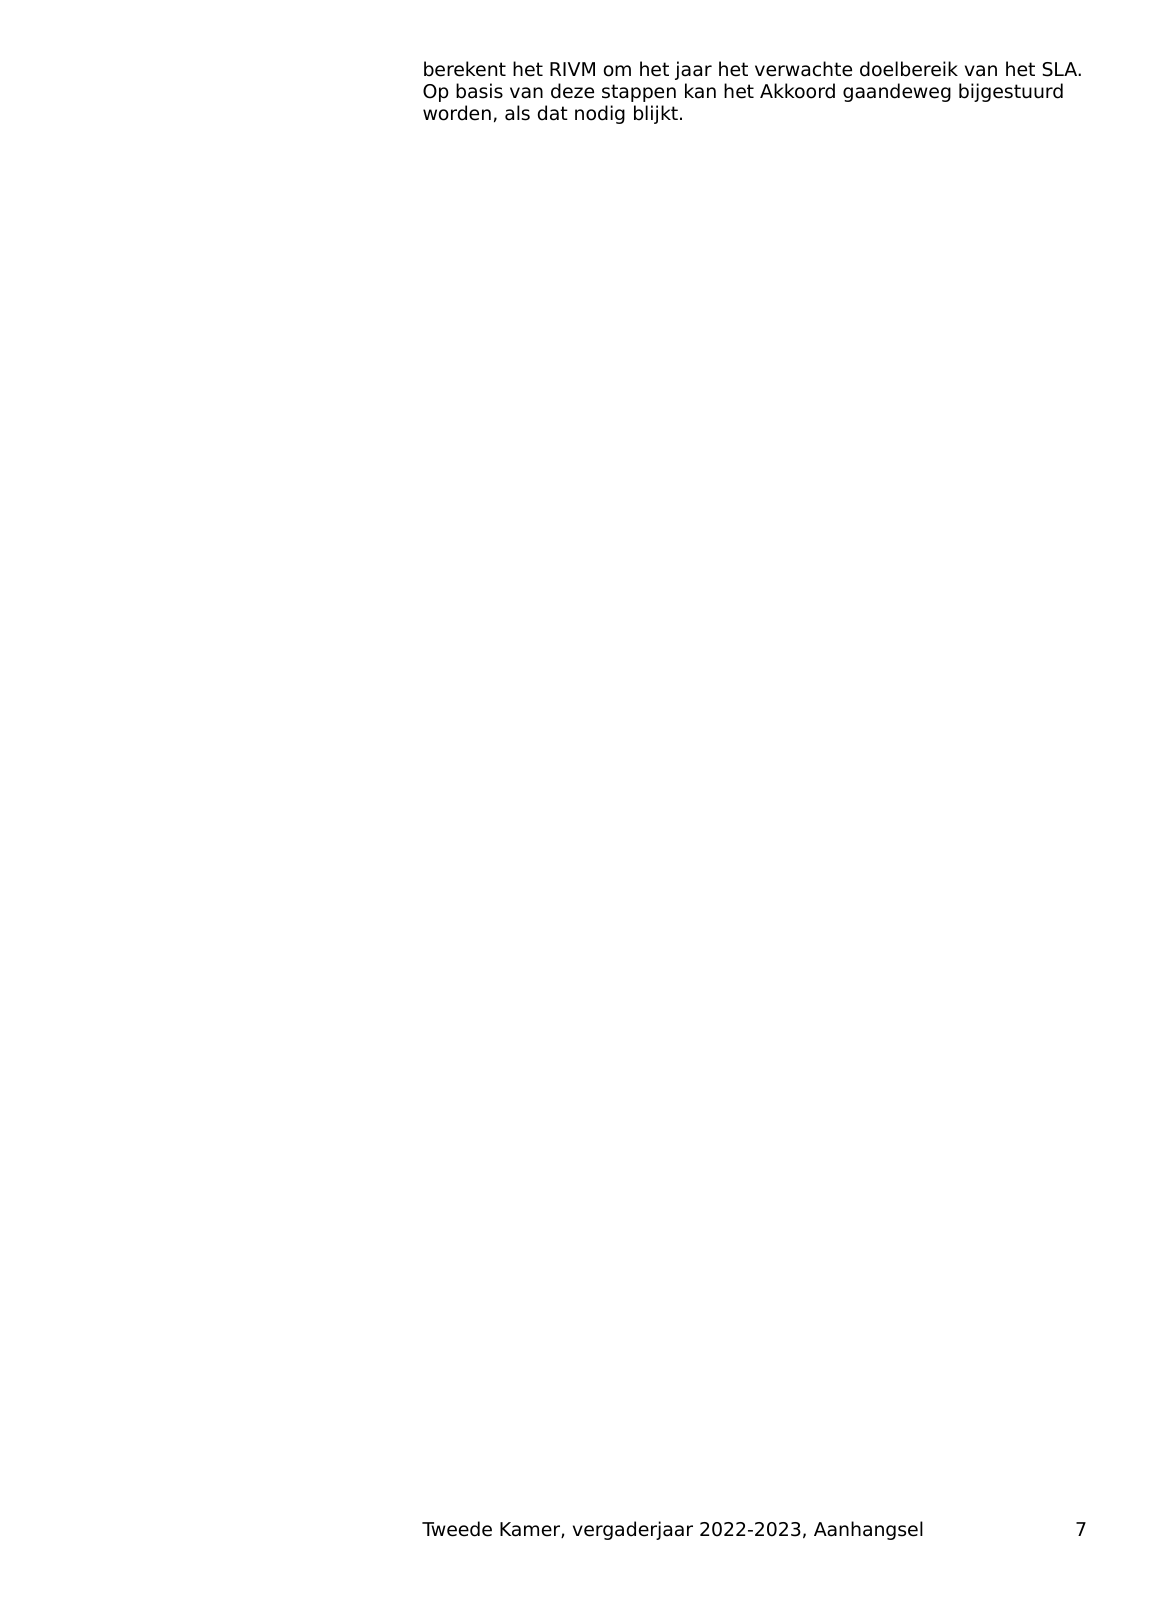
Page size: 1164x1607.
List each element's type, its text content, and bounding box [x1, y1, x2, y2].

text berekent het RIVM om het jaar het verwachte doelbereik van het SLA. Op basis van deze stappen kan het Akkoord gaandeweg bijgestuurd worden, als dat nodig blijkt. [422, 59, 1087, 125]
